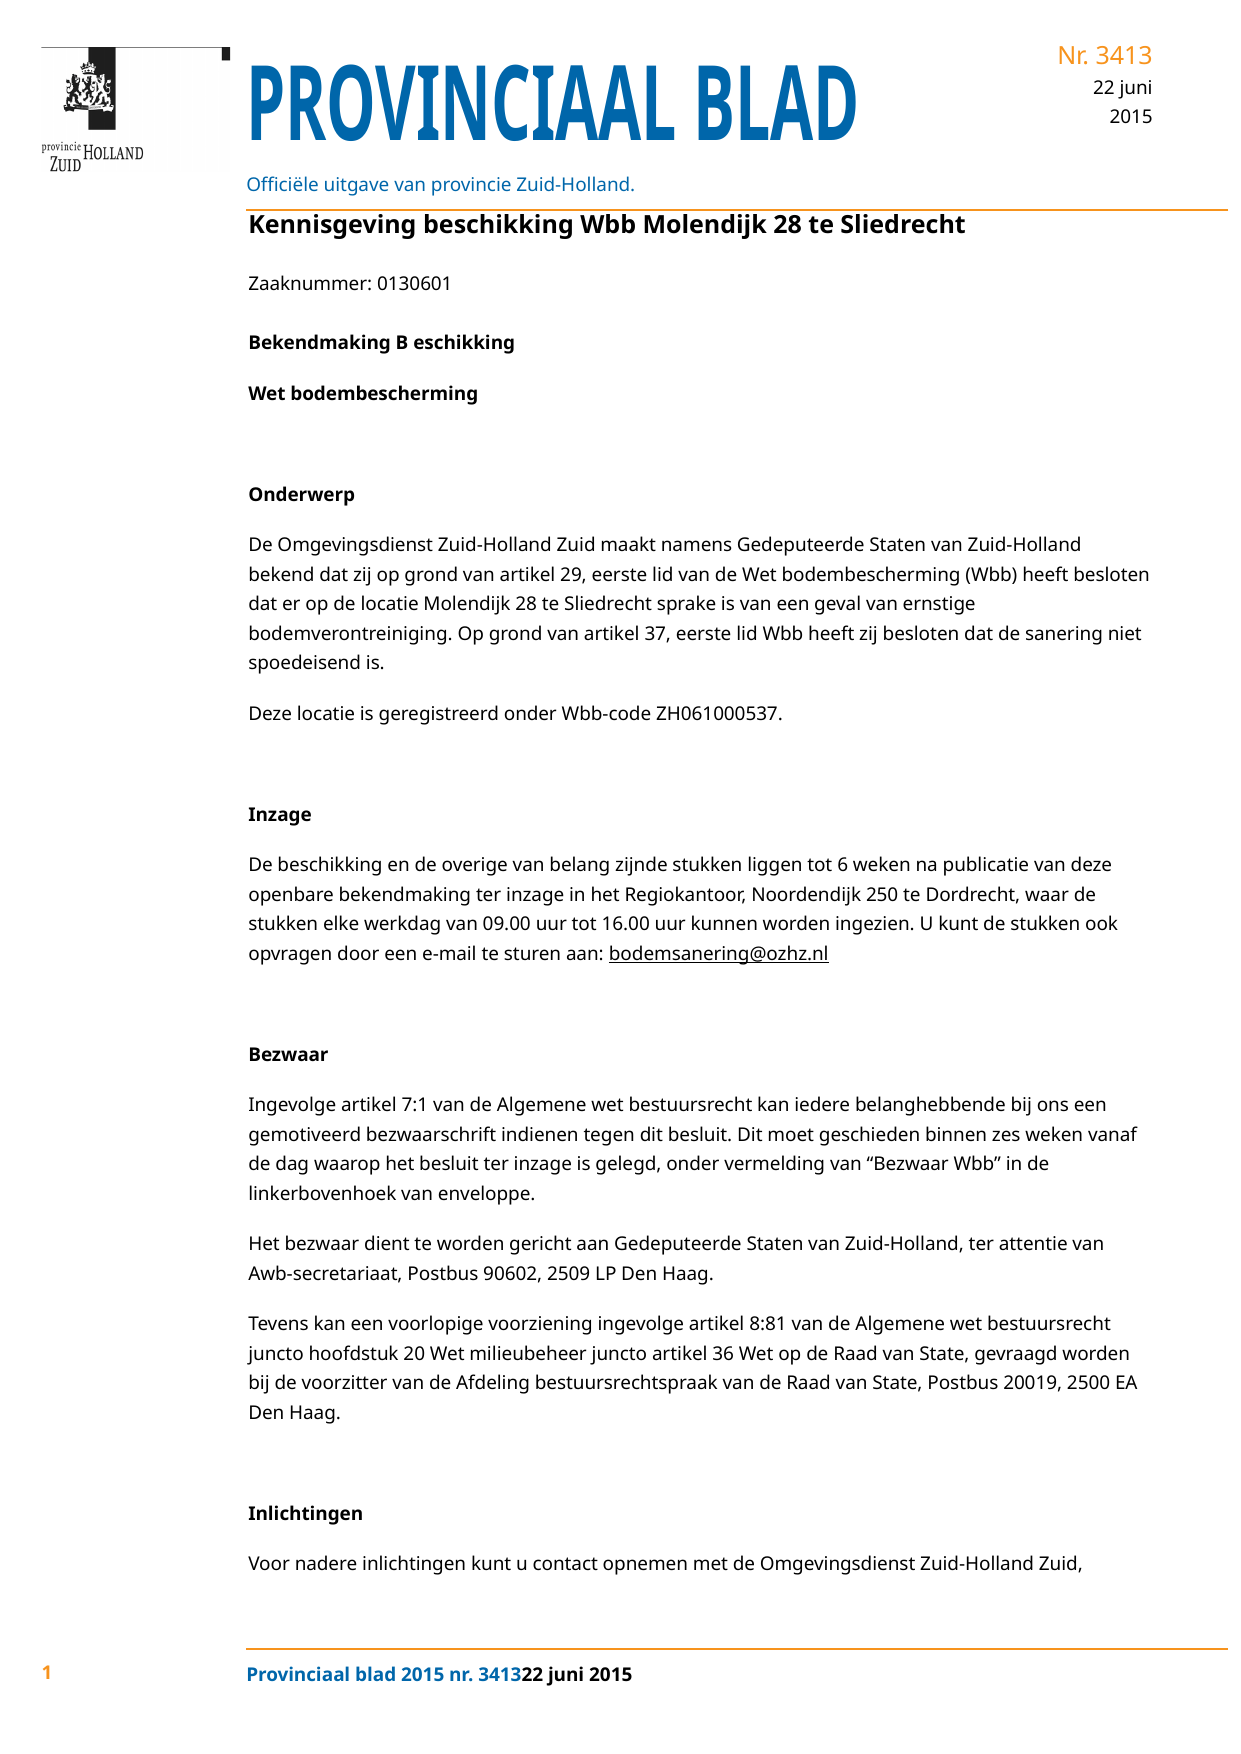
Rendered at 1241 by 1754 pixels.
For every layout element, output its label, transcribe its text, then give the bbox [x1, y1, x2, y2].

text De beschikking en de overige van belang zijnde stukken liggen tot 6 weken na publicatie van deze openbare bekendmaking ter inzage in het Regiokantoor, Noordendijk 250 te Dordrecht, waar de stukken elke werkdag van 09.00 uur tot 16.00 uur kunnen worden ingezien. U kunt de stukken ook opvragen door een e-mail te sturen aan: bodemsanering@ozhz.nl [248, 851, 1152, 966]
text Onderwerp [248, 481, 1152, 506]
text Bekendmaking B eschikking [248, 329, 1152, 355]
text Inlichtingen [248, 1500, 1152, 1526]
text Wet bodembescherming [248, 380, 1152, 406]
picture [41, 47, 231, 172]
text Het bezwaar dient te worden gericht aan Gedeputeerde Staten van Zuid-Holland, ter attentie van Awb-secretariaat, Postbus 90602, 2509 LP Den Haag. [248, 1230, 1152, 1286]
text Tevens kan een voorlopige voorziening ingevolge artikel 8:81 van de Algemene wet bestuursrecht juncto hoofdstuk 20 Wet milieubeheer juncto artikel 36 Wet op de Raad van State, gevraagd worden bij de voorzitter van de Afdeling bestuursrechtspraak van de Raad van State, Postbus 20019, 2500 EA Den Haag. [248, 1310, 1152, 1425]
text De Omgevingsdienst Zuid-Holland Zuid maakt namens Gedeputeerde Staten van Zuid-Holland bekend dat zij op grond van artikel 29, eerste lid van de Wet bodembescherming (Wbb) heeft besloten dat er op de locatie Molendijk 28 te Sliedrecht sprake is van een geval van ernstige bodemverontreiniging. Op grond van artikel 37, eerste lid Wbb heeft zij besloten dat de sanering niet spoedeisend is. [248, 531, 1152, 675]
text Bezwaar [248, 1041, 1152, 1066]
text Zaaknummer: 0130601 [248, 270, 1152, 296]
text Inzage [248, 801, 1152, 826]
text Voor nadere inlichtingen kunt u contact opnemen met de Omgevingsdienst Zuid-Holland Zuid, [248, 1550, 1152, 1576]
text Deze locatie is geregistreerd onder Wbb-code ZH061000537. [248, 700, 1152, 726]
text Ingevolge artikel 7:1 van de Algemene wet bestuursrecht kan iedere belanghebbende bij ons een gemotiveerd bezwaarschrift indienen tegen dit besluit. Dit moet geschieden binnen zes weken vanaf de dag waarop het besluit ter inzage is gelegd, onder vermelding van “Bezwaar Wbb” in de linkerbovenhoek van enveloppe. [248, 1091, 1152, 1206]
text Kennisgeving beschikking Wbb Molendijk 28 te Sliedrecht [248, 211, 1152, 241]
